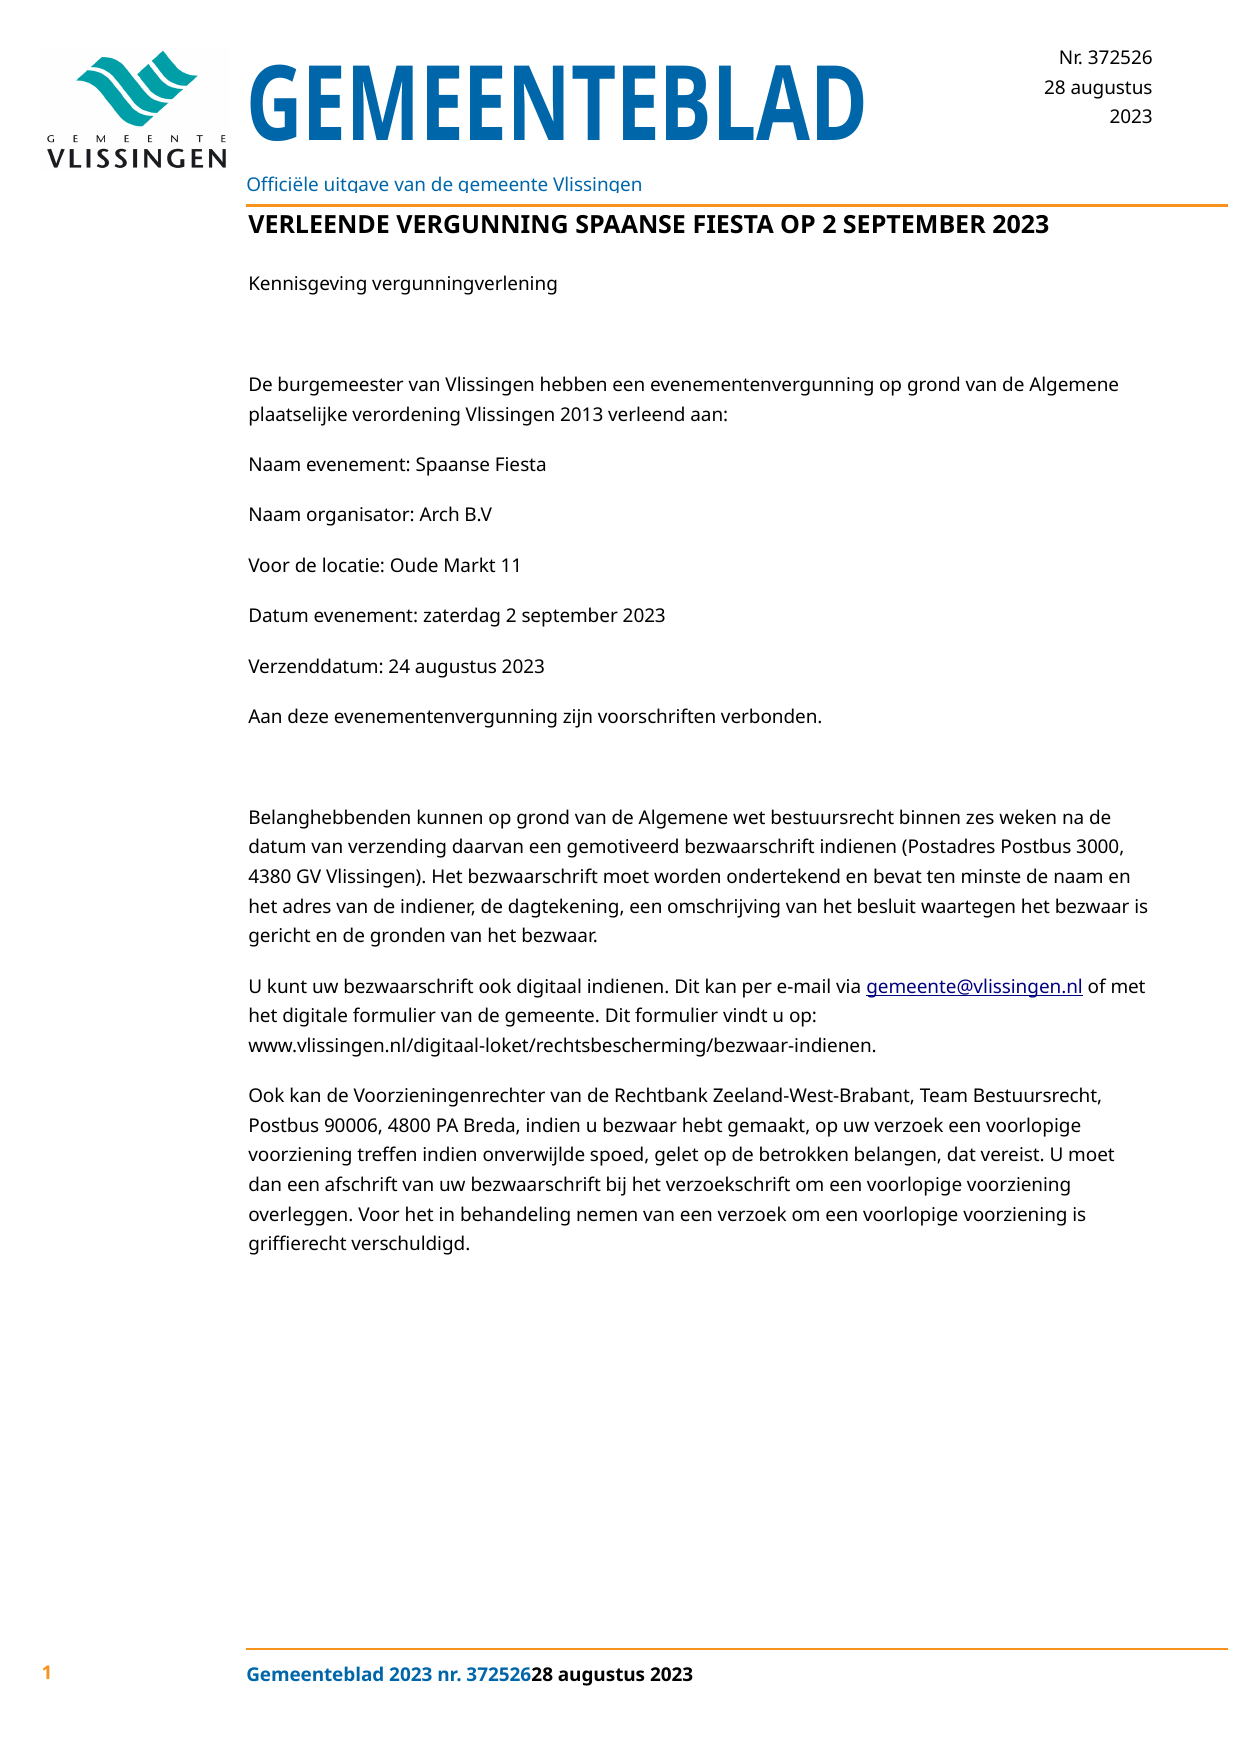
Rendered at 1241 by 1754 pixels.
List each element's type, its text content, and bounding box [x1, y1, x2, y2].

text Voor de locatie: Oude Markt 11 [248, 552, 1152, 578]
text Belanghebbenden kunnen op grond van de Algemene wet bestuursrecht binnen zes weken na de datum van verzending daarvan een gemotiveerd bezwaarschrift indienen (Postadres Postbus 3000, 4380 GV Vlissingen). Het bezwaarschrift moet worden ondertekend en bevat ten minste de naam en het adres van de indiener, de dagtekening, een omschrijving van het besluit waartegen het bezwaar is gericht en de gronden van het bezwaar. [248, 804, 1152, 948]
text Kennisgeving vergunningverlening [248, 270, 1152, 296]
text VERLEENDE VERGUNNING SPAANSE FIESTA OP 2 SEPTEMBER 2023 [248, 207, 1152, 241]
text Verzenddatum: 24 augustus 2023 [248, 653, 1152, 678]
text Naam organisator: Arch B.V [248, 502, 1152, 527]
text De burgemeester van Vlissingen hebben een evenementenvergunning op grond van de Algemene plaatselijke verordening Vlissingen 2013 verleend aan: [248, 371, 1152, 426]
picture [41, 47, 231, 172]
text Naam evenement: Spaanse Fiesta [248, 451, 1152, 477]
text Datum evenement: zaterdag 2 september 2023 [248, 602, 1152, 628]
text U kunt uw bezwaarschrift ook digitaal indienen. Dit kan per e-mail via gemeente@vlissingen.nl of met het digitale formulier van de gemeente. Dit formulier vindt u op: www.vlissingen.nl/digitaal-loket/rechtsbescherming/bezwaar-indienen. [248, 973, 1152, 1058]
text Ook kan de Voorzieningenrechter van de Rechtbank Zeeland-West-Brabant, Team Bestuursrecht, Postbus 90006, 4800 PA Breda, indien u bezwaar hebt gemaakt, op uw verzoek een voorlopige voorziening treffen indien onverwijlde spoed, gelet op de betrokken belangen, dat vereist. U moet dan een afschrift van uw bezwaarschrift bij het verzoekschrift om een voorlopige voorziening overleggen. Voor het in behandeling nemen van een verzoek om een voorlopige voorziening is griffierecht verschuldigd. [248, 1082, 1152, 1256]
text Aan deze evenementenvergunning zijn voorschriften verbonden. [248, 703, 1152, 729]
